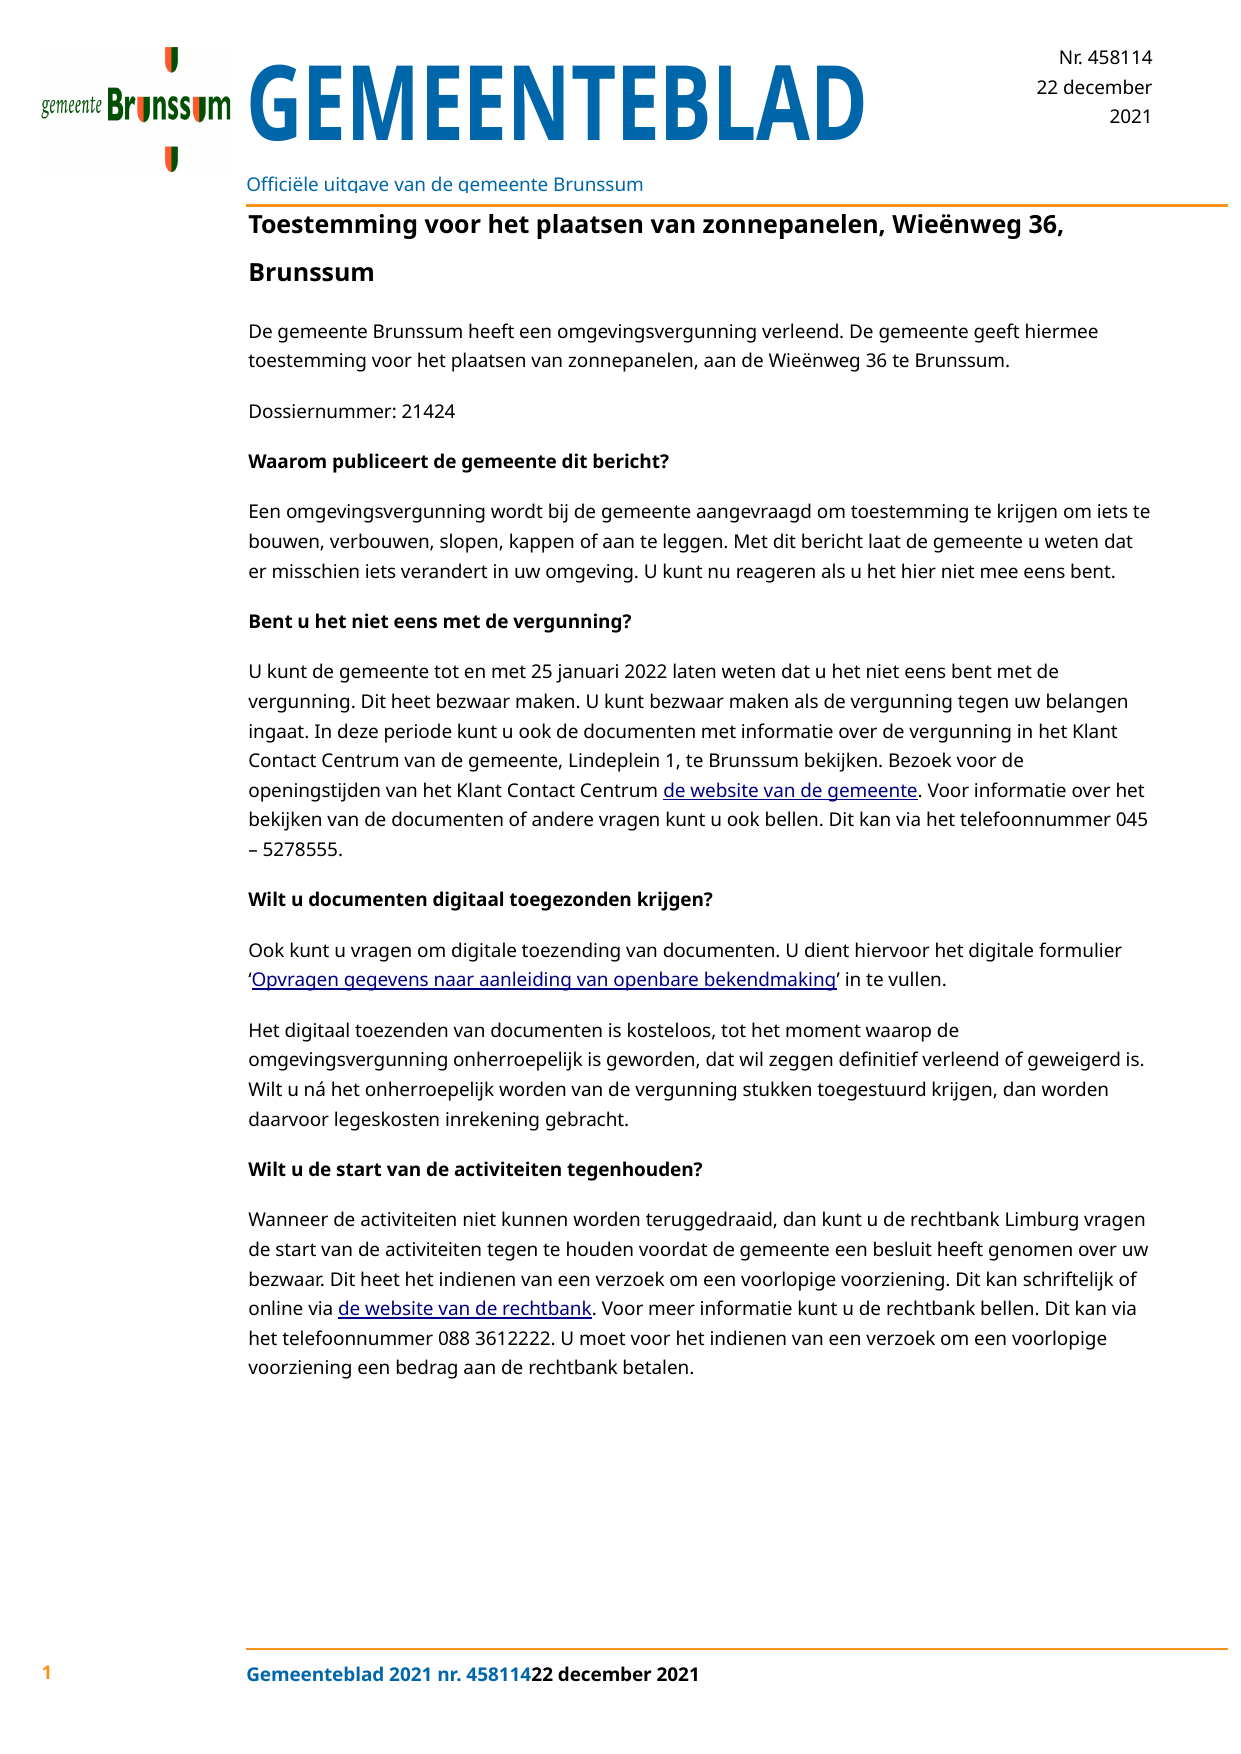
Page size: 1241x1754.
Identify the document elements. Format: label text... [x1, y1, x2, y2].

text De gemeente Brunssum heeft een omgevingsvergunning verleend. De gemeente geeft hiermee toestemming voor het plaatsen van zonnepanelen, aan de Wieënweg 36 te Brunssum. [248, 318, 1152, 373]
text Wilt u de start van de activiteiten tegenhouden? [248, 1156, 1152, 1182]
text Een omgevingsvergunning wordt bij de gemeente aangevraagd om toestemming te krijgen om iets te bouwen, verbouwen, slopen, kappen of aan te leggen. Met dit bericht laat de gemeente u weten dat er misschien iets verandert in uw omgeving. U kunt nu reageren als u het hier niet mee eens bent. [248, 499, 1152, 584]
text Toestemming voor het plaatsen van zonnepanelen, Wieënweg 36, Brunssum [248, 207, 1152, 288]
text Bent u het niet eens met de vergunning? [248, 608, 1152, 634]
text Wilt u documenten digitaal toegezonden krijgen? [248, 887, 1152, 912]
text Ook kunt u vragen om digitale toezending van documenten. U dient hiervoor het digitale formulier ‘Opvragen gegevens naar aanleiding van openbare bekendmaking’ in te vullen. [248, 937, 1152, 992]
text U kunt de gemeente tot en met 25 januari 2022 laten weten dat u het niet eens bent met de vergunning. Dit heet bezwaar maken. U kunt bezwaar maken als de vergunning tegen uw belangen ingaat. In deze periode kunt u ook de documenten met informatie over de vergunning in het Klant Contact Centrum van de gemeente, Lindeplein 1, te Brunssum bekijken. Bezoek voor de openingstijden van het Klant Contact Centrum de website van de gemeente. Voor informatie over het bekijken van de documenten of andere vragen kunt u ook bellen. Dit kan via het telefoonnummer 045 – 5278555. [248, 659, 1152, 862]
text Wanneer de activiteiten niet kunnen worden teruggedraaid, dan kunt u de rechtbank Limburg vragen de start van de activiteiten tegen te houden voordat de gemeente een besluit heeft genomen over uw bezwaar. Dit heet het indienen van een verzoek om een voorlopige voorziening. Dit kan schriftelijk of online via de website van de rechtbank. Voor meer informatie kunt u de rechtbank bellen. Dit kan via het telefoonnummer 088 3612222. U moet voor het indienen van een verzoek om een voorlopige voorziening een bedrag aan de rechtbank betalen. [248, 1207, 1152, 1380]
picture [41, 47, 231, 172]
text Dossiernummer: 21424 [248, 398, 1152, 424]
text Waarom publiceert de gemeente dit bericht? [248, 448, 1152, 474]
text Het digitaal toezenden van documenten is kosteloos, tot het moment waarop de omgevingsvergunning onherroepelijk is geworden, dat wil zeggen definitief verleend of geweigerd is. Wilt u ná het onherroepelijk worden van de vergunning stukken toegestuurd krijgen, dan worden daarvoor legeskosten inrekening gebracht. [248, 1017, 1152, 1132]
